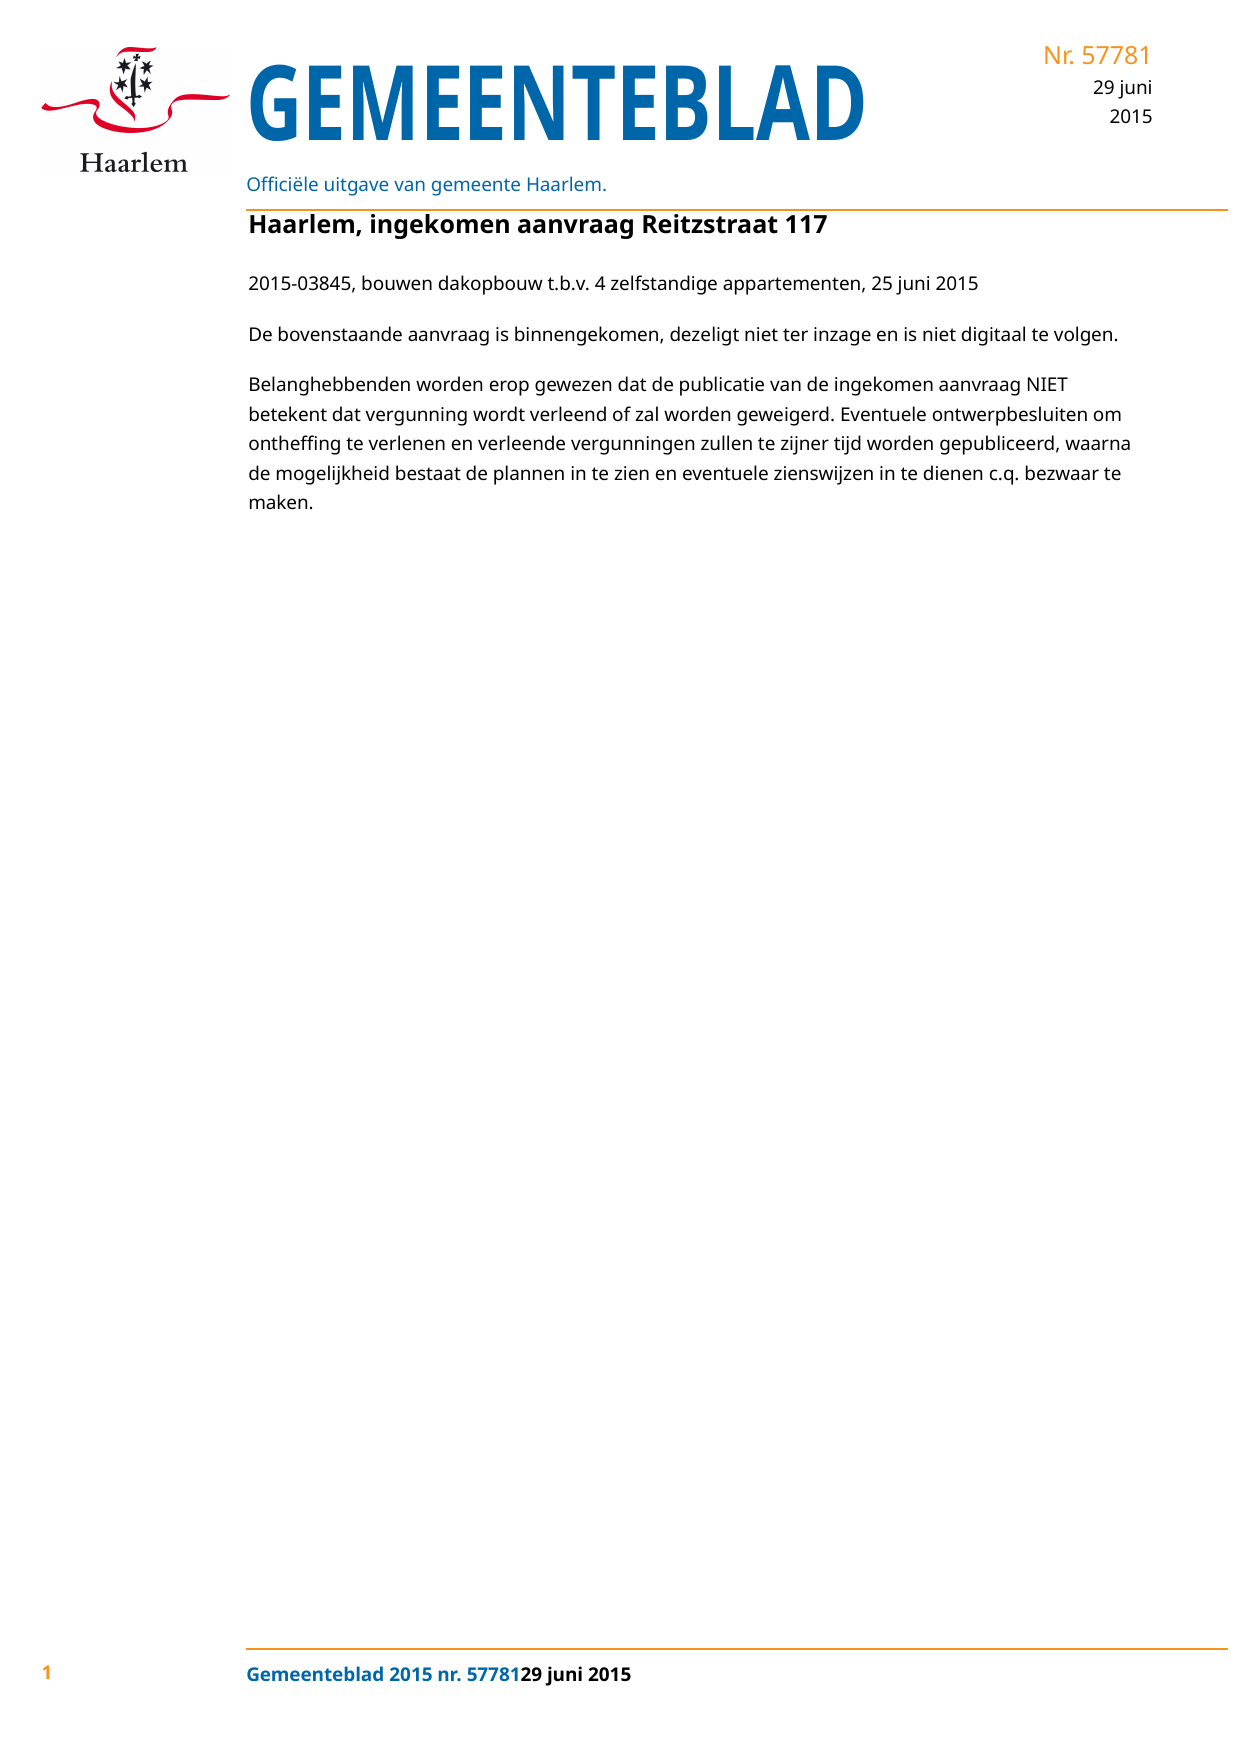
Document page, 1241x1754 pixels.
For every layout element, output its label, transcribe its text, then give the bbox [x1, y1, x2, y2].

text Belanghebbenden worden erop gewezen dat de publicatie van de ingekomen aanvraag NIET betekent dat vergunning wordt verleend of zal worden geweigerd. Eventuele ontwerpbesluiten om ontheffing te verlenen en verleende vergunningen zullen te zijner tijd worden gepubliceerd, waarna de mogelijkheid bestaat de plannen in te zien en eventuele zienswijzen in te dienen c.q. bezwaar te maken. [248, 371, 1152, 515]
text Haarlem, ingekomen aanvraag Reitzstraat 117 [248, 211, 1152, 241]
text De bovenstaande aanvraag is binnengekomen, dezeligt niet ter inzage en is niet digitaal te volgen. [248, 321, 1152, 346]
text 2015-03845, bouwen dakopbouw t.b.v. 4 zelfstandige appartementen, 25 juni 2015 [248, 270, 1152, 296]
picture [41, 47, 231, 172]
